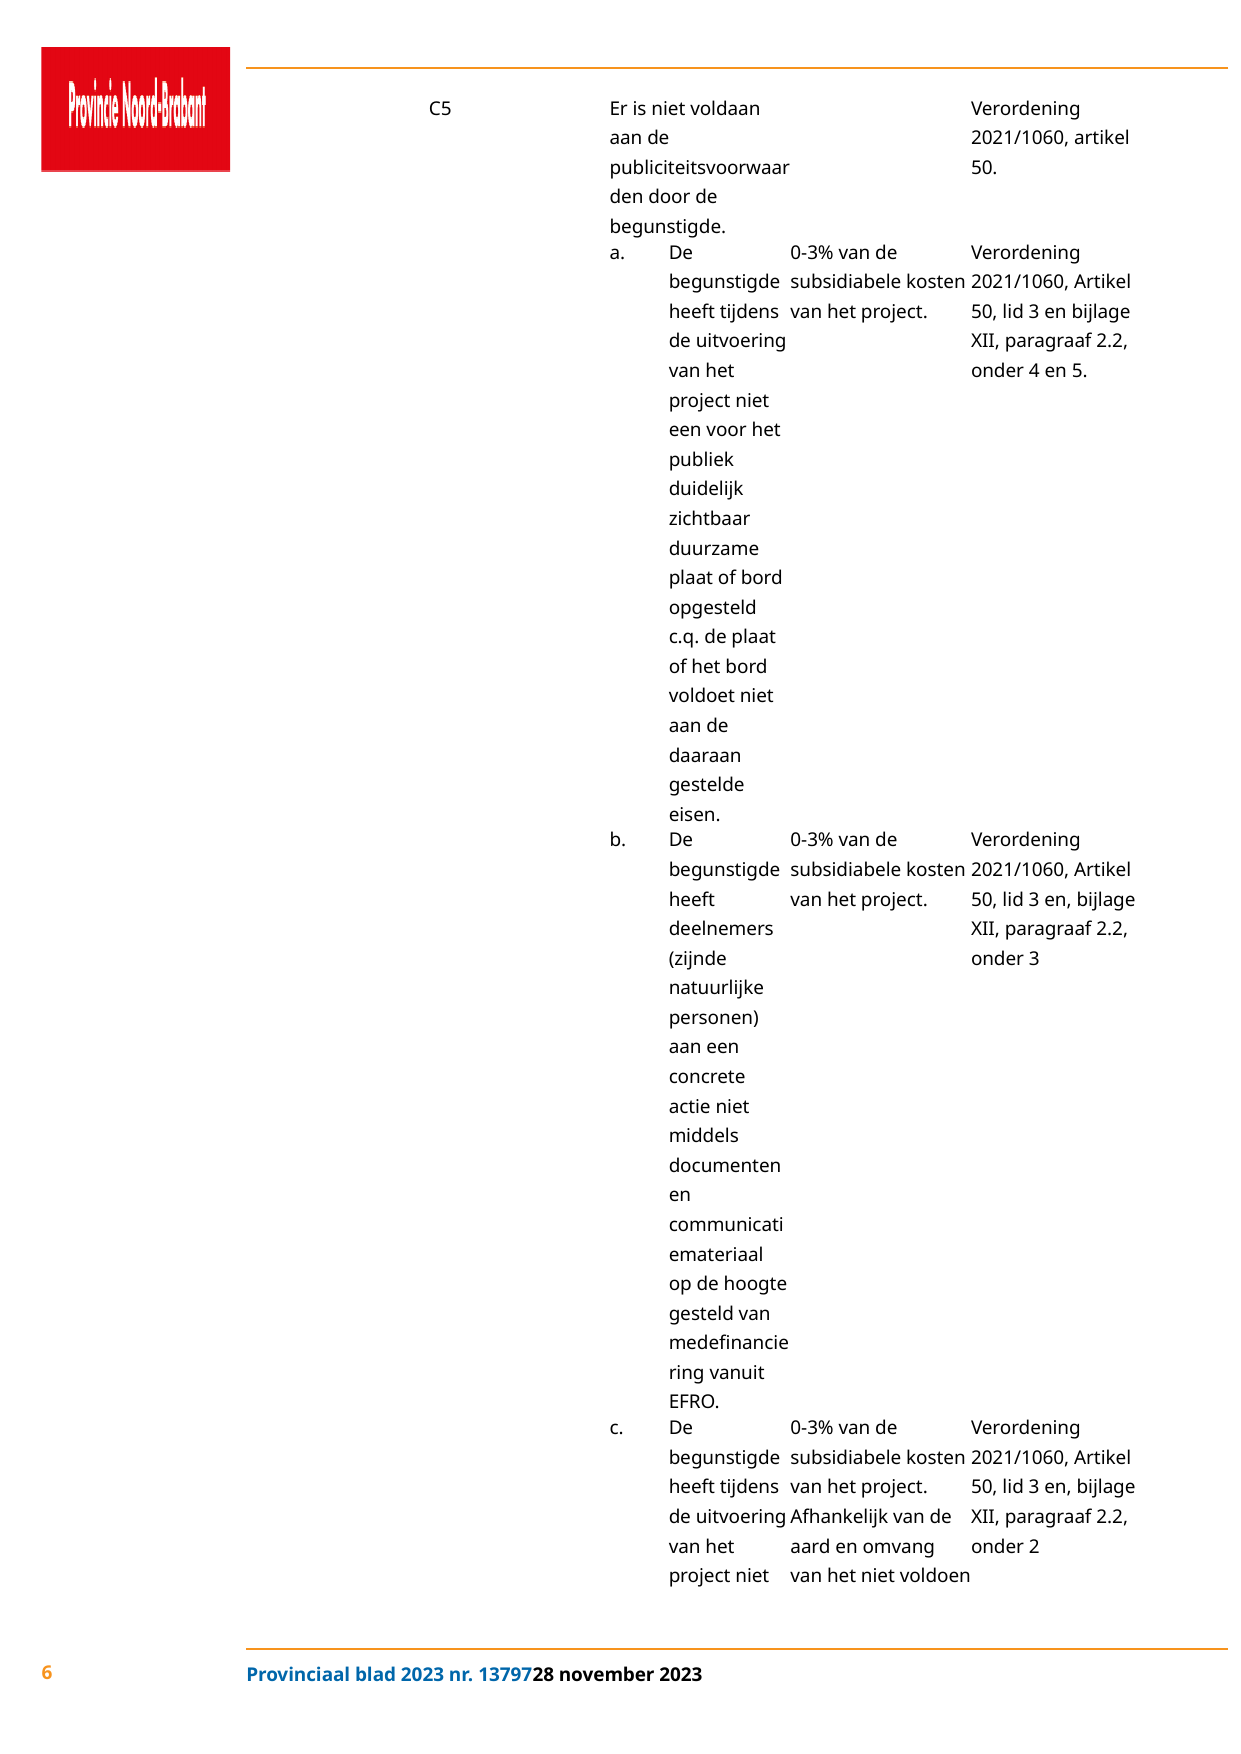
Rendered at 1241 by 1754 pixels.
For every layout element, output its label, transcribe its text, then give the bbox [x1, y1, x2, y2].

table_cell [248, 95, 429, 239]
table_cell Er is niet voldaan aan de publiciteitsvoorwaarden door de begunstigde. [609, 95, 790, 239]
table_cell De begunstigde heeft tijdens de uitvoering van het project niet een voor het publiek duidelijk zichtbaar duurzame plaat of bord opgesteld c.q. de plaat of het bord voldoet niet aan de daaraan gestelde eisen. [609, 239, 790, 827]
table_cell [429, 1415, 609, 1588]
table_cell De begunstigde heeft tijdens de uitvoering van het project niet [609, 1415, 790, 1588]
table_cell [248, 1415, 429, 1588]
table_cell Verordening 2021/1060, Artikel 50, lid 3 en, bijlage XII, paragraaf 2.2, onder 2 [971, 1415, 1152, 1588]
table_cell 0-3% van de subsidiabele kosten van het project. Afhankelijk van de aard en omvang van het niet voldoen [790, 1415, 971, 1588]
table_cell 0-3% van de subsidiabele kosten van het project. [790, 827, 971, 1414]
table_cell Verordening 2021/1060, Artikel 50, lid 3 en bijlage XII, paragraaf 2.2, onder 4 en 5. [971, 239, 1152, 827]
table_cell 0-3% van de subsidiabele kosten van het project. [790, 239, 971, 827]
table_cell Verordening 2021/1060, artikel 50. [971, 95, 1152, 239]
table_cell [429, 239, 609, 827]
table_cell [248, 239, 429, 827]
table_cell [429, 827, 609, 1414]
picture [41, 47, 231, 172]
table_cell C5 [429, 95, 609, 239]
table_cell Verordening 2021/1060, Artikel 50, lid 3 en, bijlage XII, paragraaf 2.2, onder 3 [971, 827, 1152, 1414]
table_cell De begunstigde heeft deelnemers (zijnde natuurlijke personen) aan een concrete actie niet middels documenten en communicatiemateriaal op de hoogte gesteld van medefinanciering vanuit EFRO. [609, 827, 790, 1414]
table_cell [790, 95, 971, 239]
table_cell [248, 827, 429, 1414]
